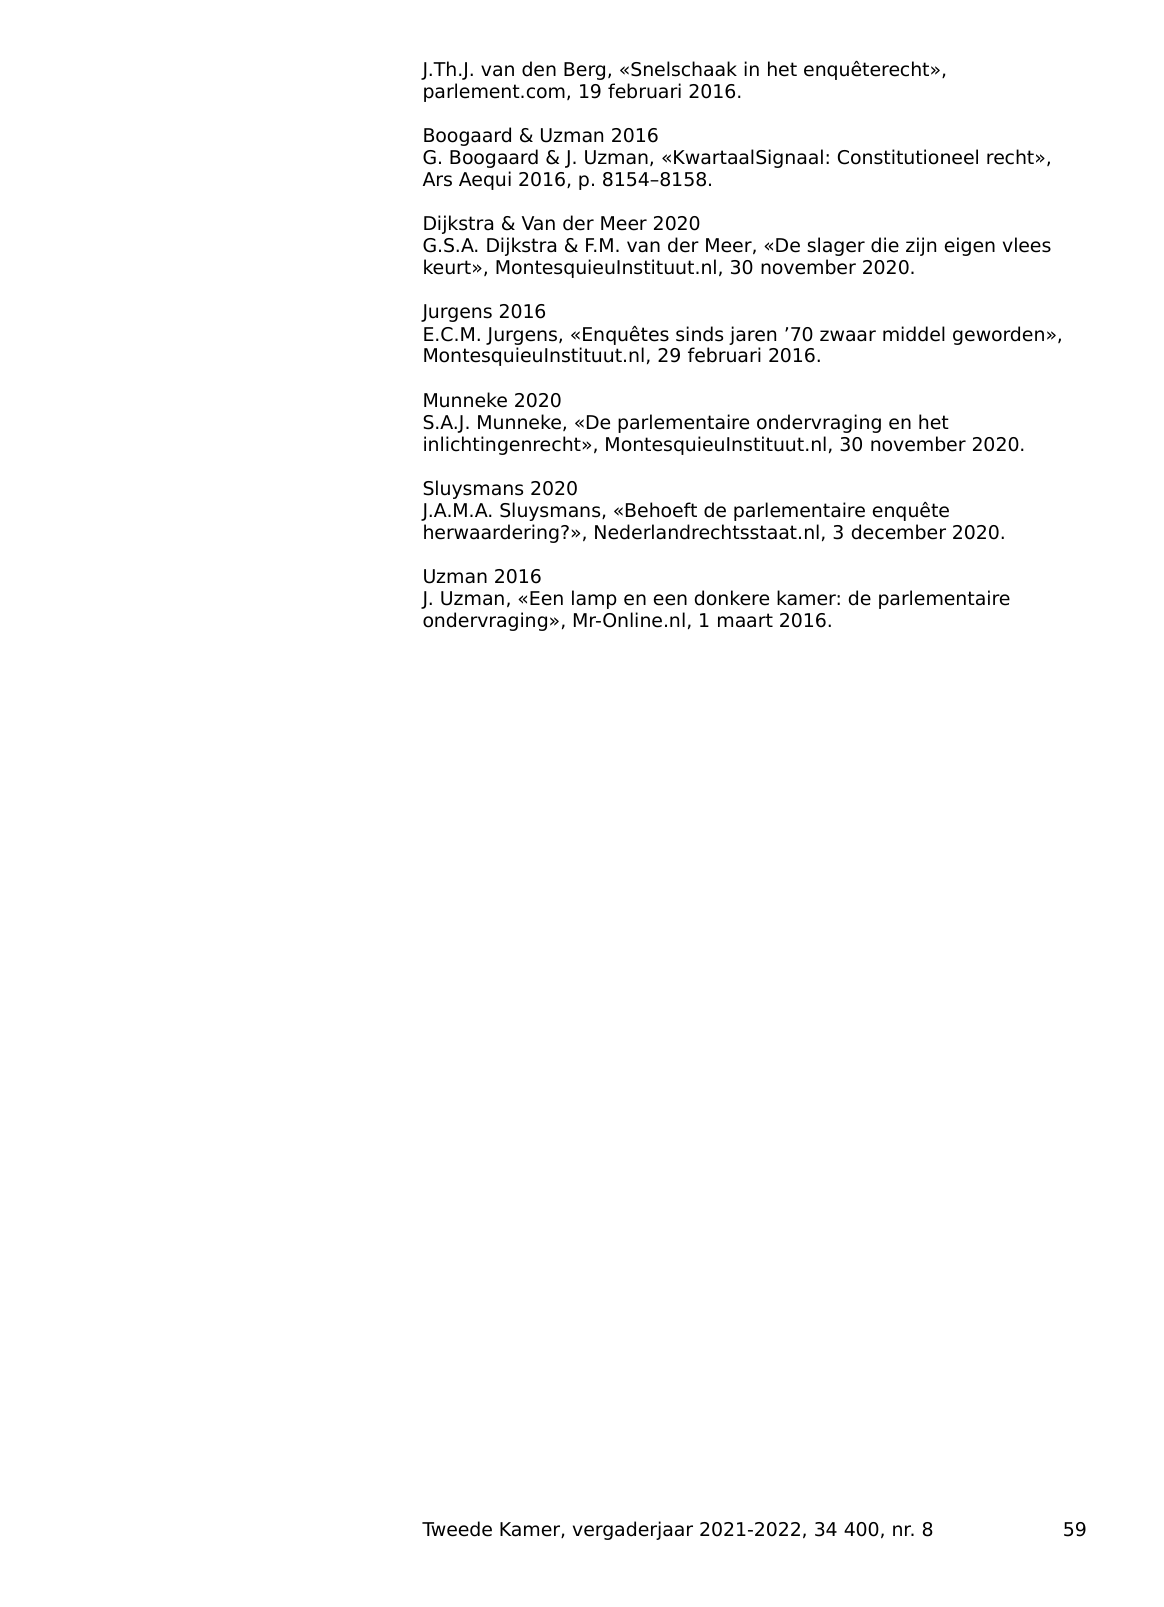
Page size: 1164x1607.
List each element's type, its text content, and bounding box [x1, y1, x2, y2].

text S.A.J. Munneke, «De parlementaire ondervraging en het inlichtingenrecht», MontesquieuInstituut.nl, 30 november 2020. [422, 412, 1087, 456]
text Sluysmans 2020 [422, 478, 1087, 500]
text Munneke 2020 [422, 389, 1087, 412]
text G.S.A. Dijkstra & F.M. van der Meer, «De slager die zijn eigen vlees keurt», MontesquieuInstituut.nl, 30 november 2020. [422, 235, 1087, 279]
text J.A.M.A. Sluysmans, «Behoeft de parlementaire enquête herwaardering?», Nederlandrechtsstaat.nl, 3 december 2020. [422, 500, 1087, 544]
text J. Uzman, «Een lamp en een donkere kamer: de parlementaire ondervraging», Mr-Online.nl, 1 maart 2016. [422, 588, 1087, 632]
text E.C.M. Jurgens, «Enquêtes sinds jaren ’70 zwaar middel geworden», MontesquieuInstituut.nl, 29 februari 2016. [422, 323, 1087, 367]
text Jurgens 2016 [422, 301, 1087, 323]
text J.Th.J. van den Berg, «Snelschaak in het enquêterecht», parlement.com, 19 februari 2016. [422, 59, 1087, 103]
text Dijkstra & Van der Meer 2020 [422, 213, 1087, 235]
text G. Boogaard & J. Uzman, «KwartaalSignaal: Constitutioneel recht», Ars Aequi 2016, p. 8154–8158. [422, 147, 1087, 191]
text Uzman 2016 [422, 566, 1087, 588]
text Boogaard & Uzman 2016 [422, 125, 1087, 147]
